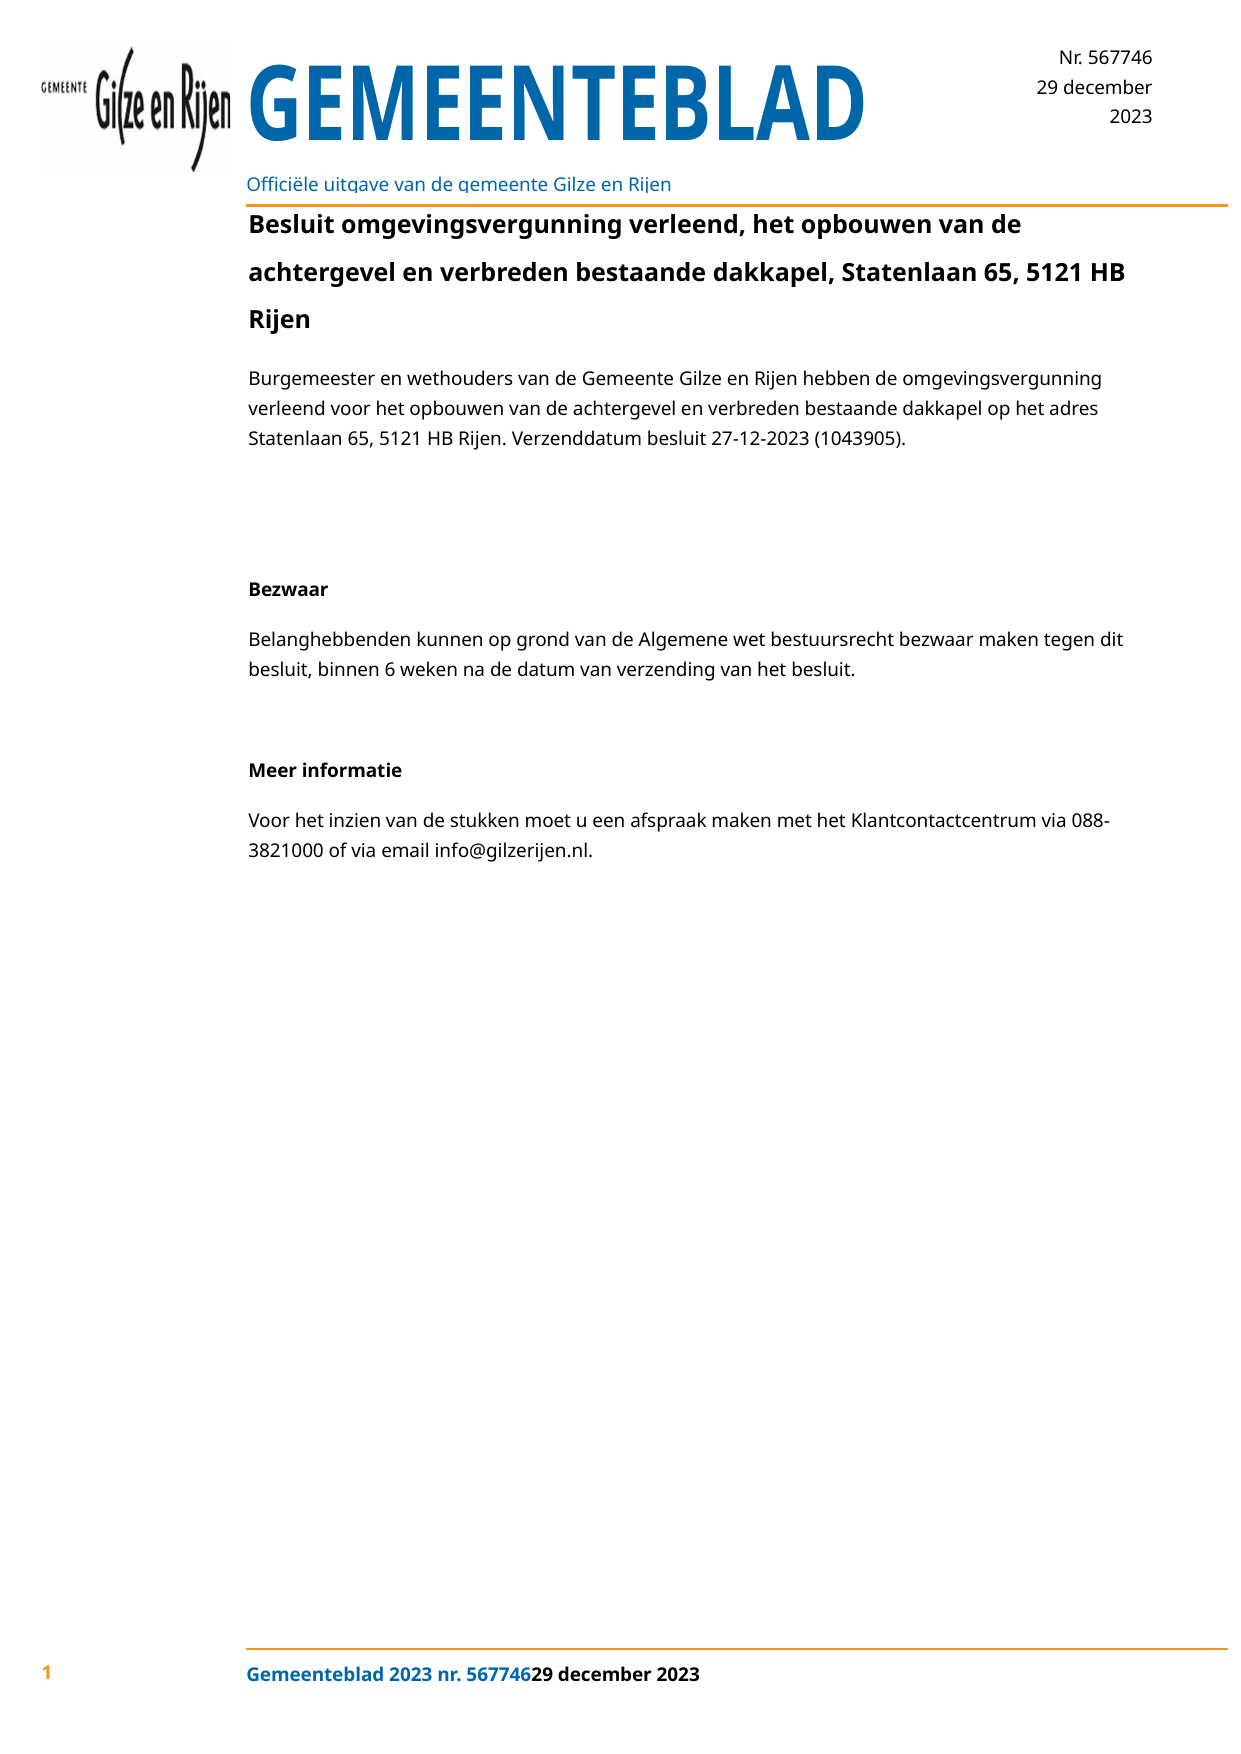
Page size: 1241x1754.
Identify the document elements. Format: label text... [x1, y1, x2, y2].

text Burgemeester en wethouders van de Gemeente Gilze en Rijen hebben de omgevingsvergunning verleend voor het opbouwen van de achtergevel en verbreden bestaande dakkapel op het adres Statenlaan 65, 5121 HB Rijen. Verzenddatum besluit 27-12-2023 (1043905). [248, 366, 1152, 450]
text Besluit omgevingsvergunning verleend, het opbouwen van de achtergevel en verbreden bestaande dakkapel, Statenlaan 65, 5121 HB Rijen [248, 207, 1152, 336]
picture [41, 47, 231, 172]
text Voor het inzien van de stukken moet u een afspraak maken met het Klantcontactcentrum via 088-3821000 of via email info@gilzerijen.nl. [248, 807, 1152, 862]
text Meer informatie [248, 757, 1152, 782]
text Bezwaar [248, 576, 1152, 602]
text Belanghebbenden kunnen op grond van de Algemene wet bestuursrecht bezwaar maken tegen dit besluit, binnen 6 weken na de datum van verzending van het besluit. [248, 626, 1152, 682]
